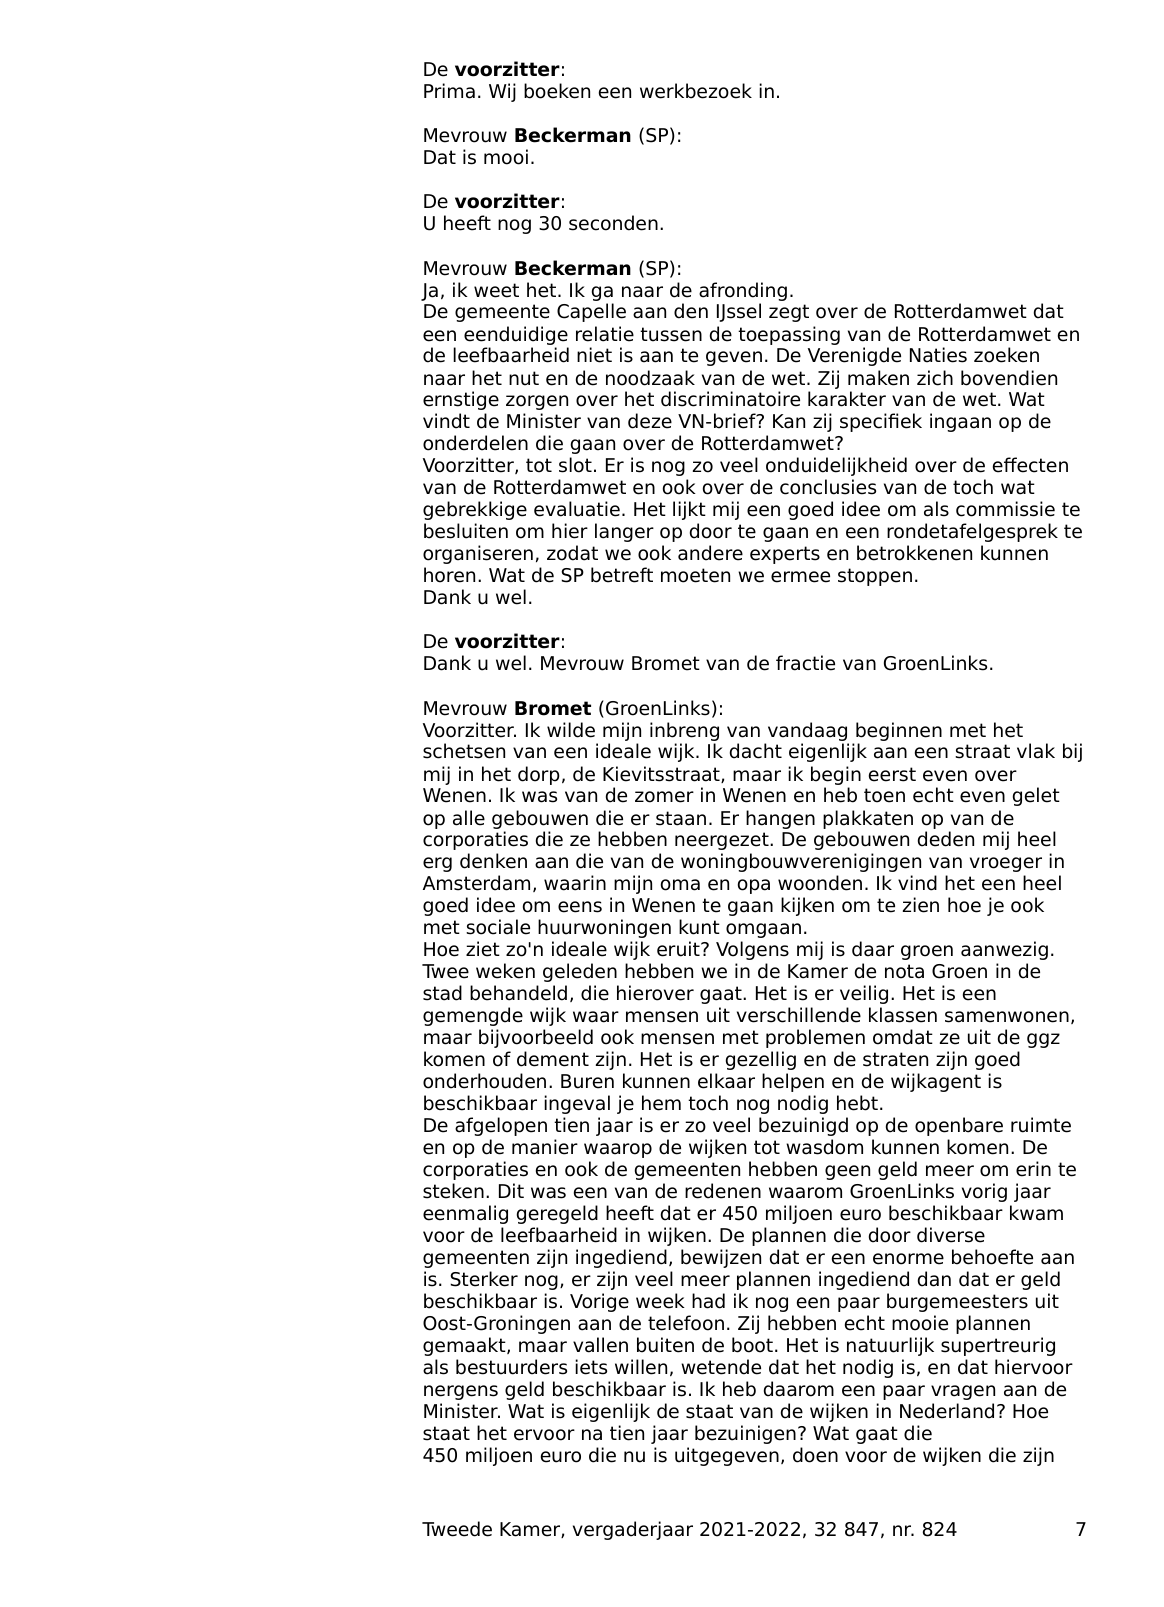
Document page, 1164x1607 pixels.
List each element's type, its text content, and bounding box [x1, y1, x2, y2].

text U heeft nog 30 seconden. [422, 213, 1087, 235]
text De voorzitter: [422, 631, 1087, 653]
text De gemeente Capelle aan den IJssel zegt over de Rotterdamwet dat een eenduidige relatie tussen de toepassing van de Rotterdamwet en de leefbaarheid niet is aan te geven. De Verenigde Naties zoeken naar het nut en de noodzaak van de wet. Zij maken zich bovendien ernstige zorgen over het discriminatoire karakter van de wet. Wat vindt de Minister van deze VN-brief? Kan zij specifiek ingaan op de onderdelen die gaan over de Rotterdamwet? [422, 301, 1087, 455]
text Ja, ik weet het. Ik ga naar de afronding. [422, 279, 1087, 301]
text Hoe ziet zo'n ideale wijk eruit? Volgens mij is daar groen aanwezig. Twee weken geleden hebben we in de Kamer de nota Groen in de stad behandeld, die hierover gaat. Het is er veilig. Het is een gemengde wijk waar mensen uit verschillende klassen samenwonen, maar bijvoorbeeld ook mensen met problemen omdat ze uit de ggz komen of dement zijn. Het is er gezellig en de straten zijn goed onderhouden. Buren kunnen elkaar helpen en de wijkagent is beschikbaar ingeval je hem toch nog nodig hebt. [422, 939, 1087, 1115]
text De voorzitter: [422, 191, 1087, 213]
text Dat is mooi. [422, 147, 1087, 169]
text Mevrouw Bromet (GroenLinks): [422, 697, 1087, 719]
text Mevrouw Beckerman (SP): [422, 257, 1087, 279]
text Dank u wel. Mevrouw Bromet van de fractie van GroenLinks. [422, 653, 1087, 675]
text De afgelopen tien jaar is er zo veel bezuinigd op de openbare ruimte en op de manier waarop de wijken tot wasdom kunnen komen. De corporaties en ook de gemeenten hebben geen geld meer om erin te steken. Dit was een van de redenen waarom GroenLinks vorig jaar eenmalig geregeld heeft dat er 450 miljoen euro beschikbaar kwam voor de leefbaarheid in wijken. De plannen die door diverse gemeenten zijn ingediend, bewijzen dat er een enorme behoefte aan is. Sterker nog, er zijn veel meer plannen ingediend dan dat er geld beschikbaar is. Vorige week had ik nog een paar burgemeesters uit Oost-Groningen aan de telefoon. Zij hebben echt mooie plannen gemaakt, maar vallen buiten de boot. Het is natuurlijk supertreurig als bestuurders iets willen, wetende dat het nodig is, en dat hiervoor nergens geld beschikbaar is. Ik heb daarom een paar vragen aan de Minister. Wat is eigenlijk de staat van de wijken in Nederland? Hoe staat het ervoor na tien jaar bezuinigen? Wat gaat die 450 miljoen euro die nu is uitgegeven, doen voor de wijken die zijn [422, 1115, 1087, 1467]
text Prima. Wij boeken een werkbezoek in. [422, 81, 1087, 103]
text Voorzitter. Ik wilde mijn inbreng van vandaag beginnen met het schetsen van een ideale wijk. Ik dacht eigenlijk aan een straat vlak bij mij in het dorp, de Kievitsstraat, maar ik begin eerst even over Wenen. Ik was van de zomer in Wenen en heb toen echt even gelet op alle gebouwen die er staan. Er hangen plakkaten op van de corporaties die ze hebben neergezet. De gebouwen deden mij heel erg denken aan die van de woningbouwverenigingen van vroeger in Amsterdam, waarin mijn oma en opa woonden. Ik vind het een heel goed idee om eens in Wenen te gaan kijken om te zien hoe je ook met sociale huurwoningen kunt omgaan. [422, 719, 1087, 939]
text De voorzitter: [422, 59, 1087, 81]
text Dank u wel. [422, 587, 1087, 609]
text Voorzitter, tot slot. Er is nog zo veel onduidelijkheid over de effecten van de Rotterdamwet en ook over de conclusies van de toch wat gebrekkige evaluatie. Het lijkt mij een goed idee om als commissie te besluiten om hier langer op door te gaan en een rondetafelgesprek te organiseren, zodat we ook andere experts en betrokkenen kunnen horen. Wat de SP betreft moeten we ermee stoppen. [422, 455, 1087, 587]
text Mevrouw Beckerman (SP): [422, 125, 1087, 147]
